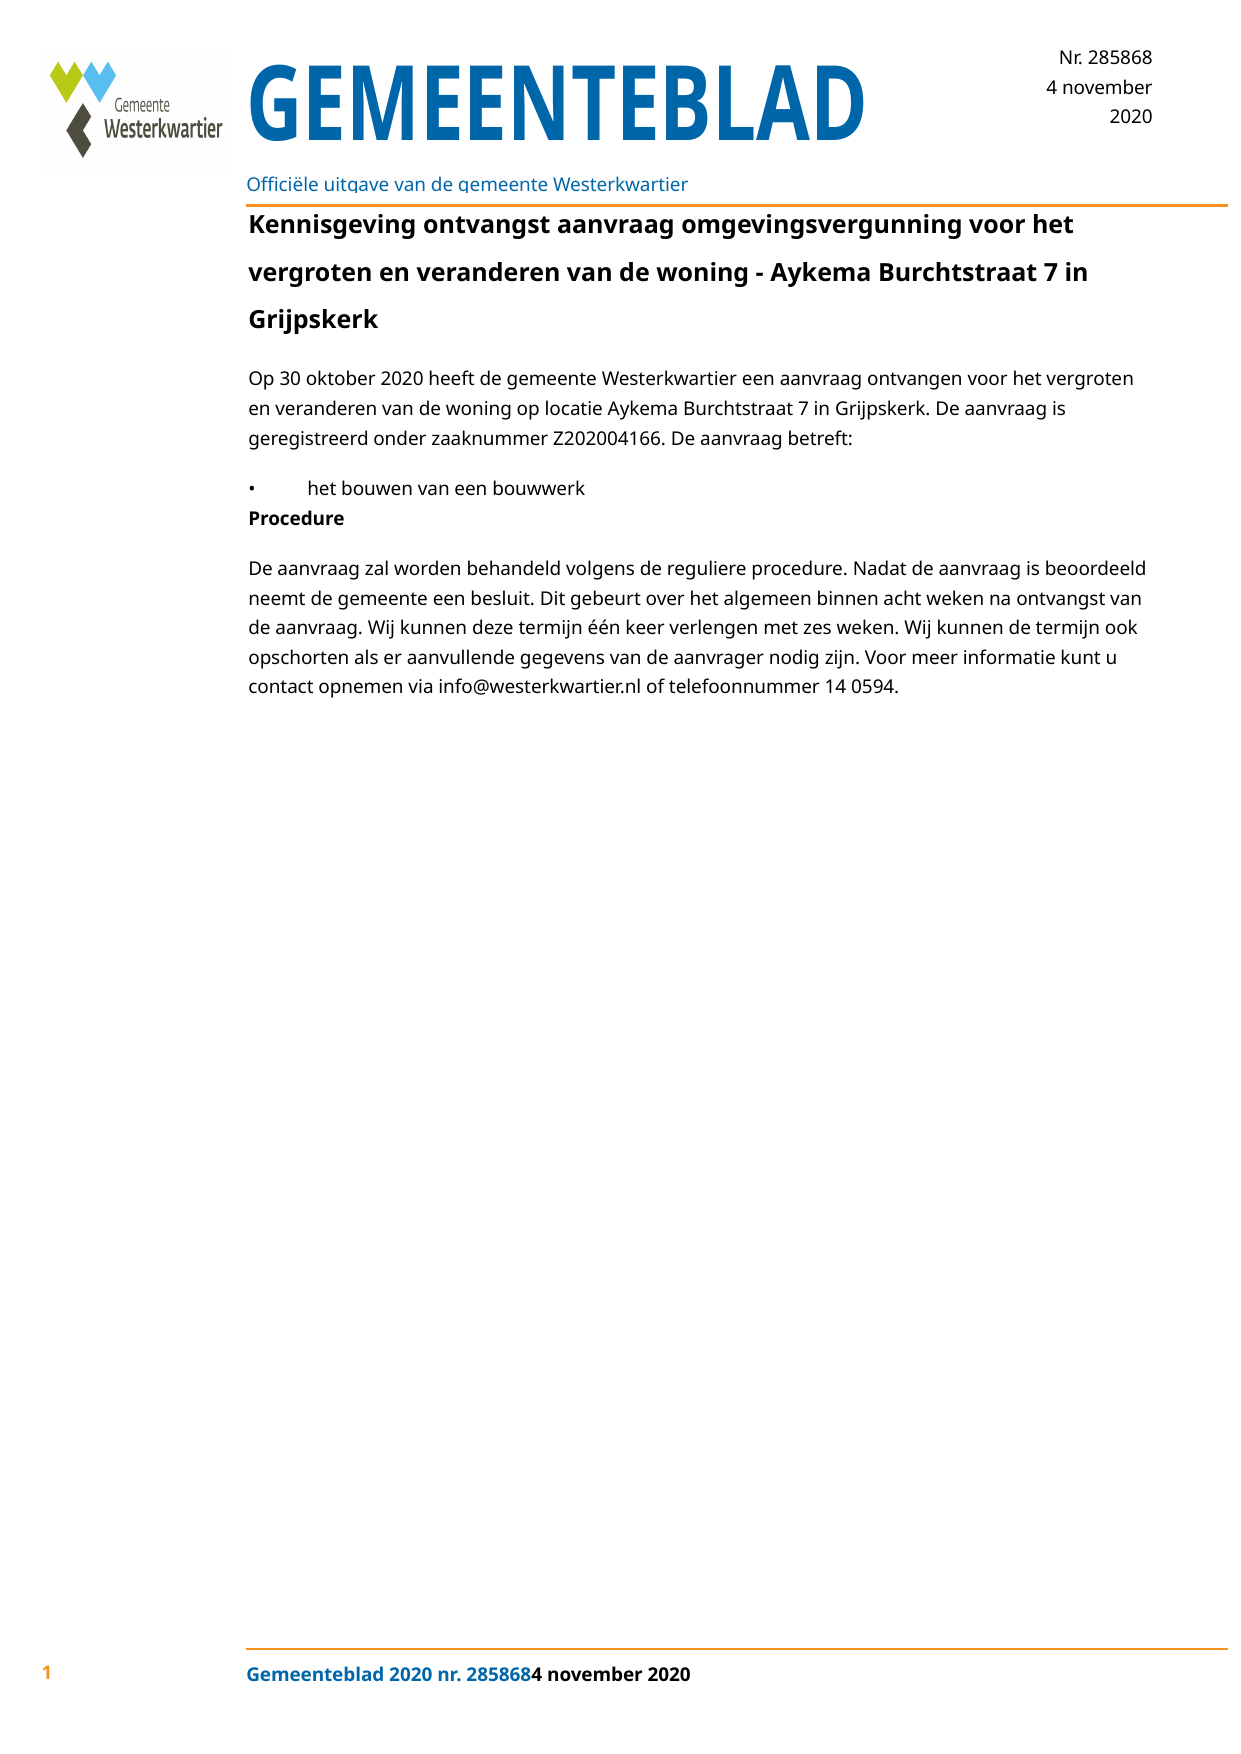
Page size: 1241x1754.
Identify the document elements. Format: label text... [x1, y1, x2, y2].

picture [41, 47, 231, 172]
list het bouwen van een bouwwerk [248, 475, 1152, 501]
text De aanvraag zal worden behandeld volgens de reguliere procedure. Nadat de aanvraag is beoordeeld neemt de gemeente een besluit. Dit gebeurt over het algemeen binnen acht weken na ontvangst van de aanvraag. Wij kunnen deze termijn één keer verlengen met zes weken. Wij kunnen de termijn ook opschorten als er aanvullende gegevens van de aanvrager nodig zijn. Voor meer informatie kunt u contact opnemen via info@westerkwartier.nl of telefoonnummer 14 0594. [248, 555, 1152, 699]
text Op 30 oktober 2020 heeft de gemeente Westerkwartier een aanvraag ontvangen voor het vergroten en veranderen van de woning op locatie Aykema Burchtstraat 7 in Grijpskerk. De aanvraag is geregistreerd onder zaaknummer Z202004166. De aanvraag betreft: [248, 366, 1152, 450]
text Procedure [248, 505, 1152, 530]
text Kennisgeving ontvangst aanvraag omgevingsvergunning voor het vergroten en veranderen van de woning - Aykema Burchtstraat 7 in Grijpskerk [248, 207, 1152, 336]
